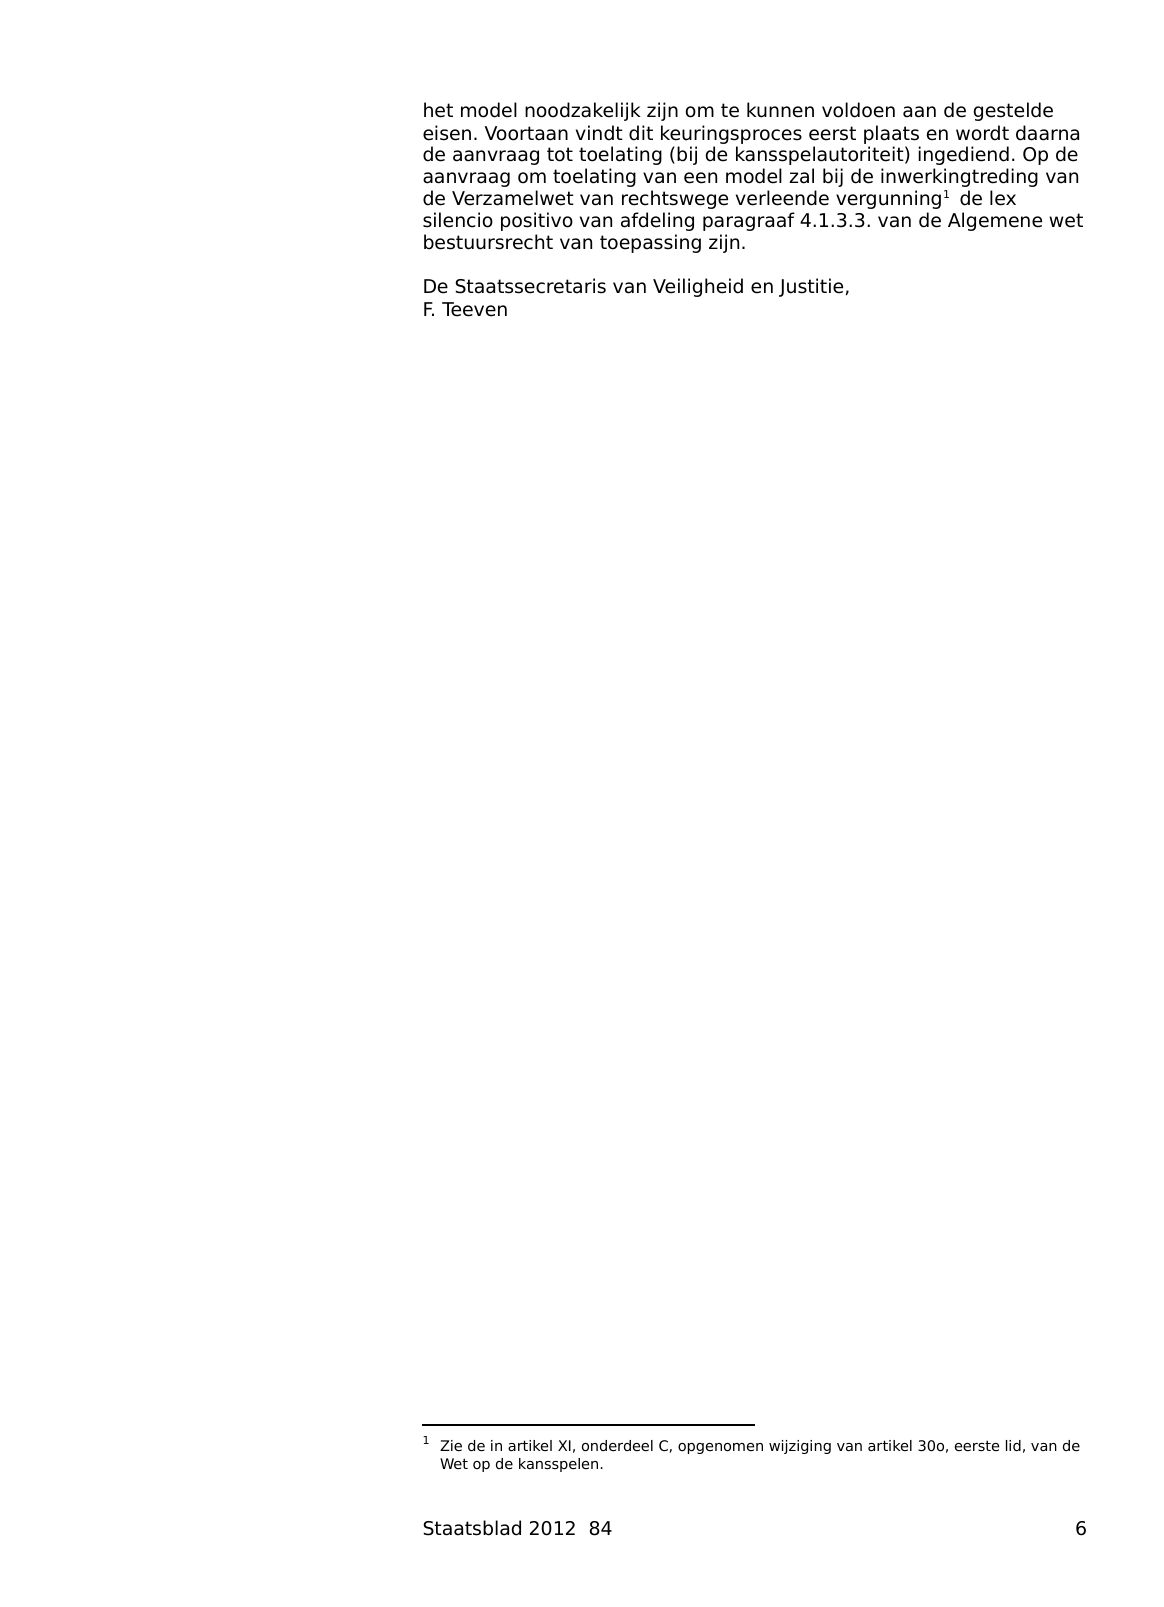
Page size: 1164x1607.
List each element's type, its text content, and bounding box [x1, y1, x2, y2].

text Zie de in artikel XI, onderdeel C, opgenomen wijziging van artikel 30o, eerste lid, van de Wet op de kansspelen. [422, 1434, 1087, 1473]
text het model noodzakelijk zijn om te kunnen voldoen aan de gestelde eisen. Voortaan vindt dit keuringsproces eerst plaats en wordt daarna de aanvraag tot toelating (bij de kansspelautoriteit) ingediend. Op de aanvraag om toelating van een model zal bij de inwerkingtreding van de Verzamelwet van rechtswege verleende vergunning de lex silencio positivo van afdeling paragraaf 4.1.3.3. van de Algemene wet bestuursrecht van toepassing zijn. [422, 100, 1087, 254]
text De Staatssecretaris van Veiligheid en Justitie, F. Teeven [422, 276, 1087, 320]
